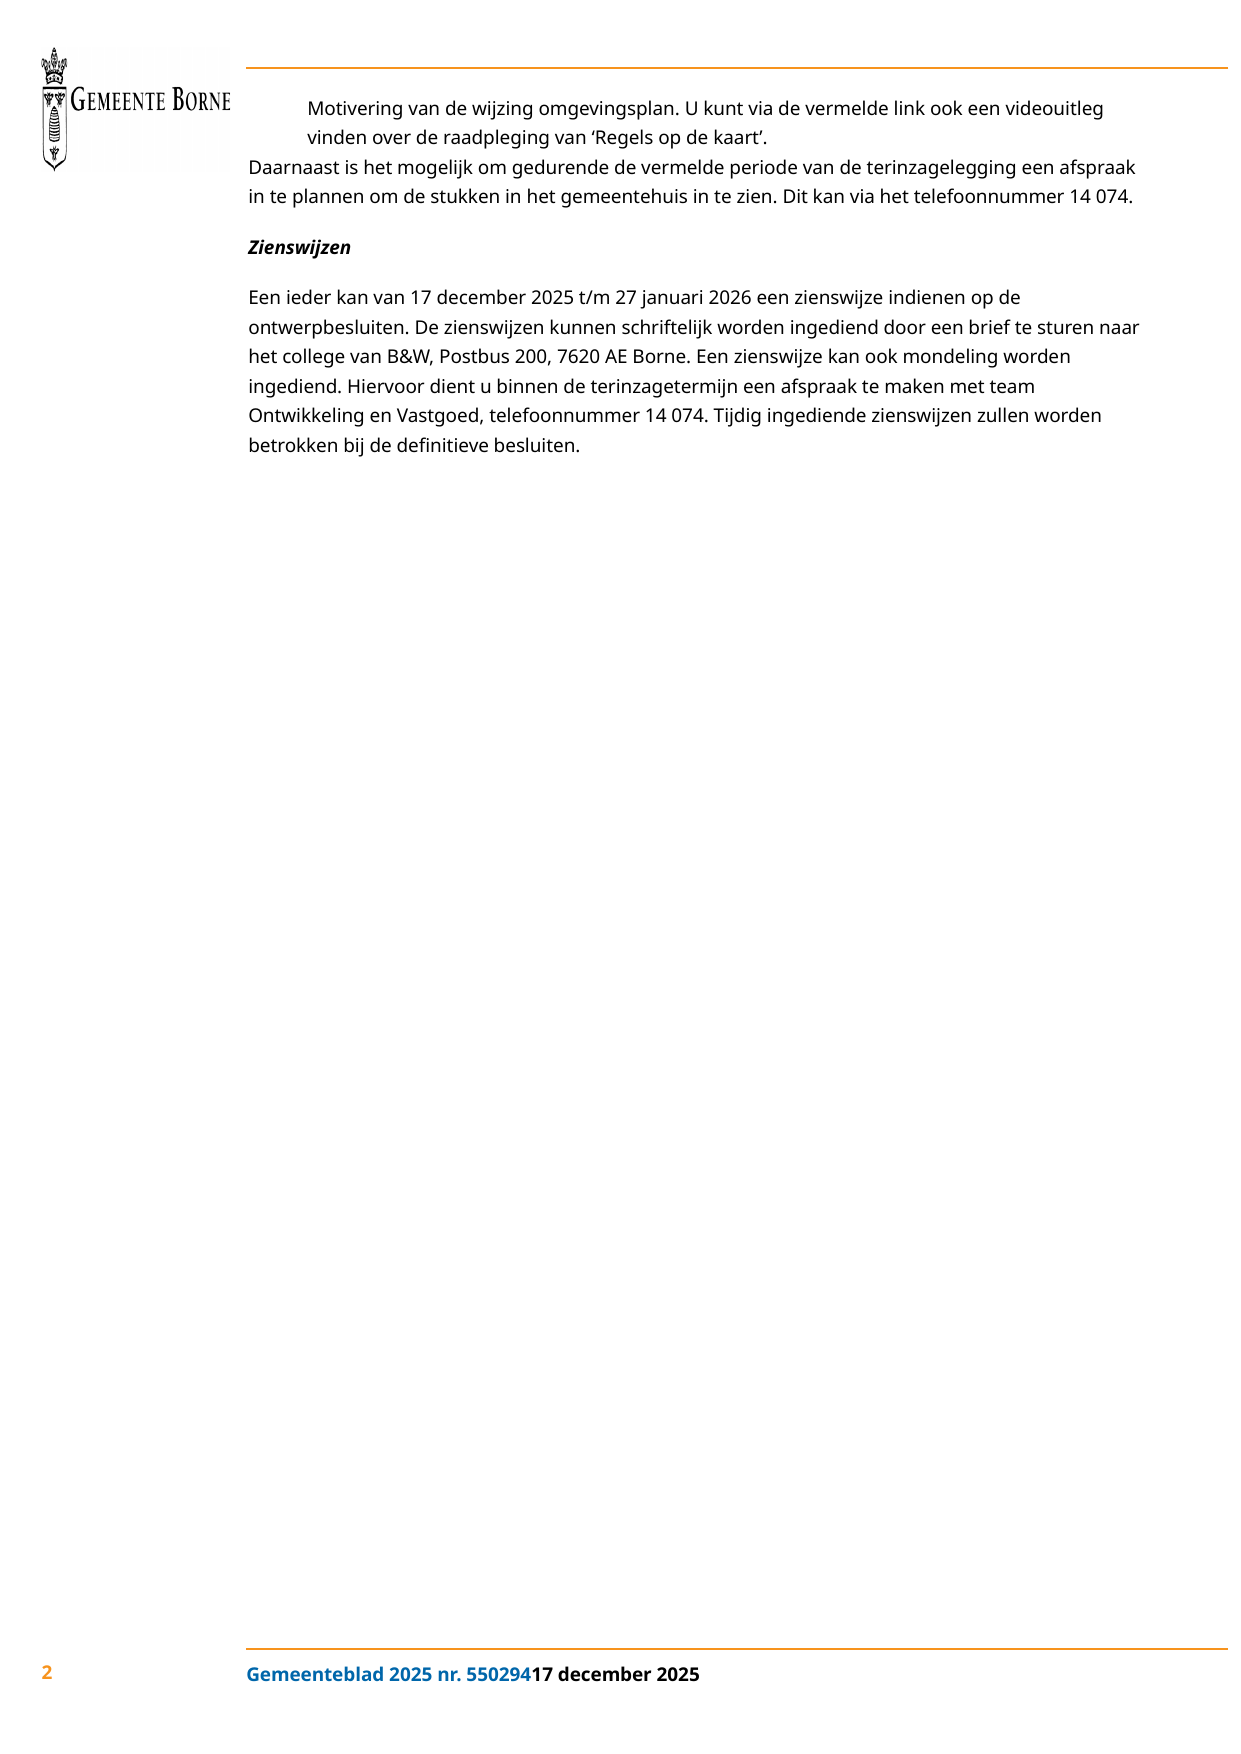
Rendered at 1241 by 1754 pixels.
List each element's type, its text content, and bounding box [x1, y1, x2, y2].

list Motivering van de wijzing omgevingsplan. U kunt via de vermelde link ook een videouitleg vinden over de raadpleging van ‘Regels op de kaart’. [248, 95, 1152, 150]
text Een ieder kan van 17 december 2025 t/m 27 januari 2026 een zienswijze indienen op de ontwerpbesluiten. De zienswijzen kunnen schriftelijk worden ingediend door een brief te sturen naar het college van B&W, Postbus 200, 7620 AE Borne. Een zienswijze kan ook mondeling worden ingediend. Hiervoor dient u binnen de terinzagetermijn een afspraak te maken met team Ontwikkeling en Vastgoed, telefoonnummer 14 074. Tijdig ingediende zienswijzen zullen worden betrokken bij de definitieve besluiten. [248, 284, 1152, 458]
text Daarnaast is het mogelijk om gedurende de vermelde periode van de terinzagelegging een afspraak in te plannen om de stukken in het gemeentehuis in te zien. Dit kan via het telefoonnummer 14 074. [248, 154, 1152, 209]
text Zienswijzen [248, 234, 1152, 260]
picture [41, 47, 231, 172]
